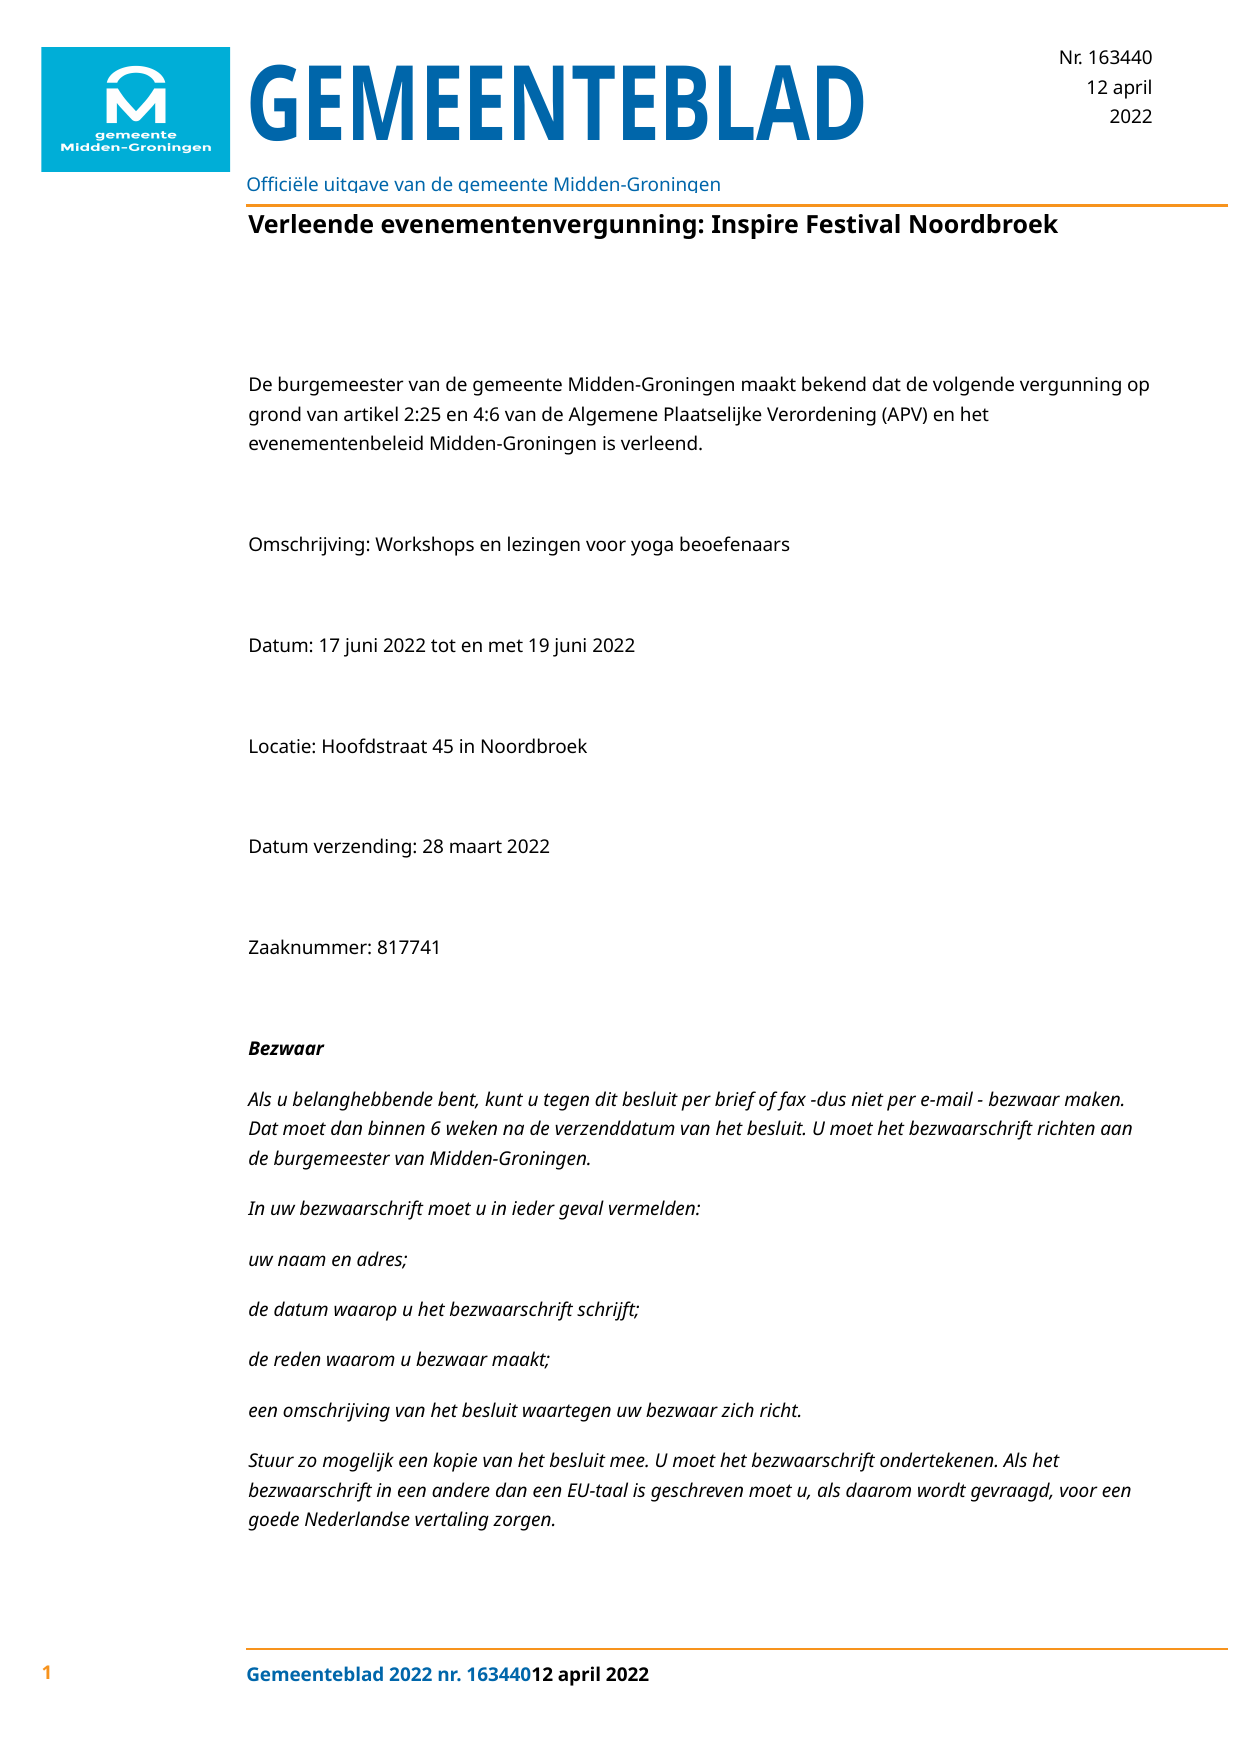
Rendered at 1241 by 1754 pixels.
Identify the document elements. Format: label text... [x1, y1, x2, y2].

text de datum waarop u het bezwaarschrift schrijft; [248, 1296, 1152, 1322]
text de reden waarom u bezwaar maakt; [248, 1347, 1152, 1372]
text Locatie: Hoofdstraat 45 in Noordbroek [248, 733, 1152, 758]
text een omschrijving van het besluit waartegen uw bezwaar zich richt. [248, 1397, 1152, 1423]
picture [184, 146, 190, 153]
picture [107, 89, 165, 122]
text Als u belanghebbende bent, kunt u tegen dit besluit per brief of fax -dus niet per e-mail - bezwaar maken. Dat moet dan binnen 6 weken na de verzenddatum van het besluit. U moet het bezwaarschrift richten aan de burgemeester van Midden-Groningen. [248, 1086, 1152, 1171]
text Verleende evenementenvergunning: Inspire Festival Noordbroek [248, 207, 1152, 241]
picture [108, 66, 164, 82]
text Stuur zo mogelijk een kopie van het besluit mee. U moet het bezwaarschrift ondertekenen. Als het bezwaarschrift in een andere dan een EU-taal is geschreven moet u, als daarom wordt gevraagd, voor een goede Nederlandse vertaling zorgen. [248, 1447, 1152, 1532]
text Datum: 17 juni 2022 tot en met 19 juni 2022 [248, 632, 1152, 658]
text In uw bezwaarschrift moet u in ieder geval vermelden: [248, 1195, 1152, 1221]
text Bezwaar [248, 1035, 1152, 1061]
text De burgemeester van de gemeente Midden-Groningen maakt bekend dat de volgende vergunning op grond van artikel 2:25 en 4:6 van de Algemene Plaatselijke Verordening (APV) en het evenementenbeleid Midden-Groningen is verleend. [248, 371, 1152, 456]
text Datum verzending: 28 maart 2022 [248, 834, 1152, 859]
text Omschrijving: Workshops en lezingen voor yoga beoefenaars [248, 531, 1152, 557]
text uw naam en adres; [248, 1246, 1152, 1271]
text Zaaknummer: 817741 [248, 934, 1152, 960]
